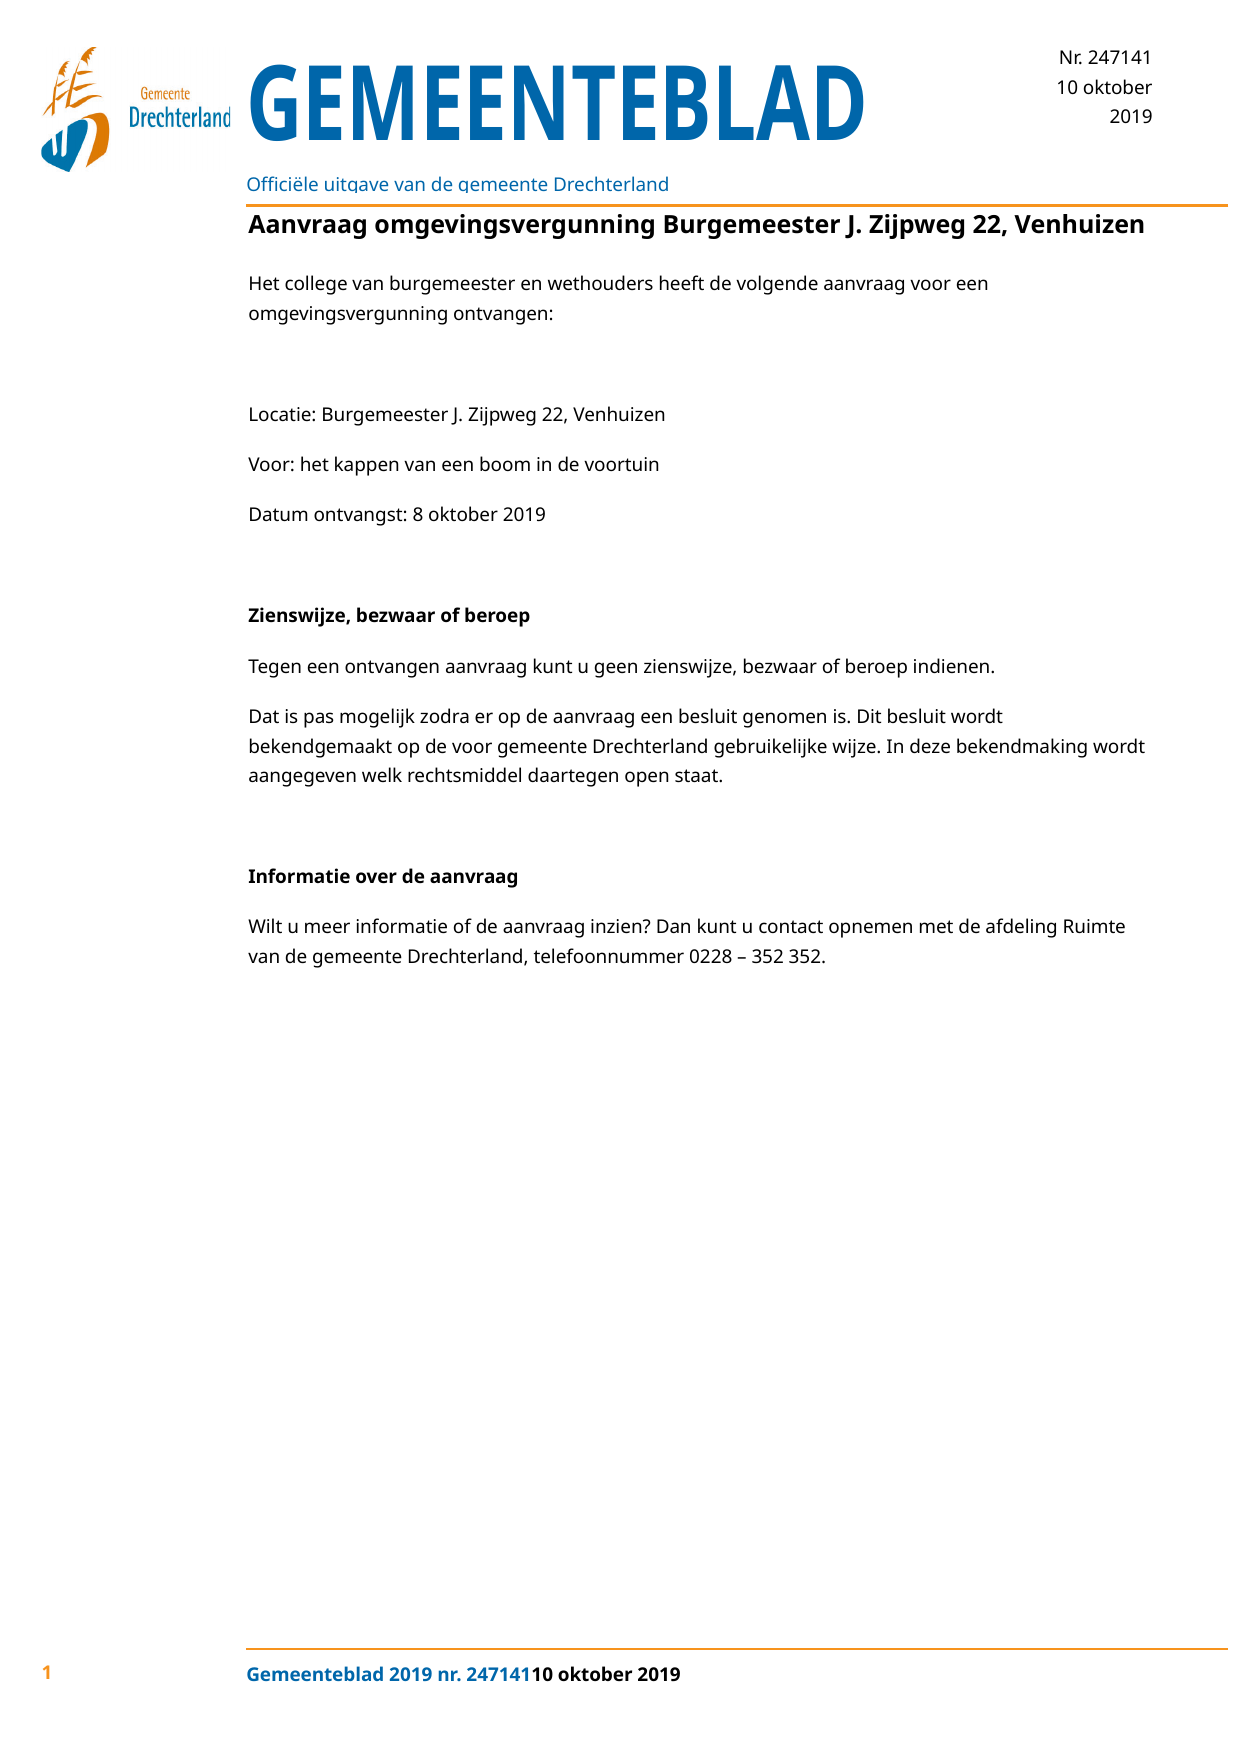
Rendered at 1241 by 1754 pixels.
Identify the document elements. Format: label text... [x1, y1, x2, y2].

text Datum ontvangst: 8 oktober 2019 [248, 502, 1152, 527]
text Informatie over de aanvraag [248, 863, 1152, 889]
text Locatie: Burgemeester J. Zijpweg 22, Venhuizen [248, 401, 1152, 426]
text Aanvraag omgevingsvergunning Burgemeester J. Zijpweg 22, Venhuizen [248, 207, 1152, 241]
picture [41, 47, 231, 172]
picture [226, 115, 231, 124]
text Tegen een ontvangen aanvraag kunt u geen zienswijze, bezwaar of beroep indienen. [248, 653, 1152, 678]
picture [41, 158, 64, 172]
text Voor: het kappen van een boom in de voortuin [248, 451, 1152, 477]
text Wilt u meer informatie of de aanvraag inzien? Dan kunt u contact opnemen met de afdeling Ruimte van de gemeente Drechterland, telefoonnummer 0228 – 352 352. [248, 914, 1152, 969]
text Dat is pas mogelijk zodra er op de aanvraag een besluit genomen is. Dit besluit wordt bekendgemaakt op de voor gemeente Drechterland gebruikelijke wijze. In deze bekendmaking wordt aangegeven welk rechtsmiddel daartegen open staat. [248, 703, 1152, 788]
text Het college van burgemeester en wethouders heeft de volgende aanvraag voor een omgevingsvergunning ontvangen: [248, 270, 1152, 326]
text Zienswijze, bezwaar of beroep [248, 602, 1152, 628]
